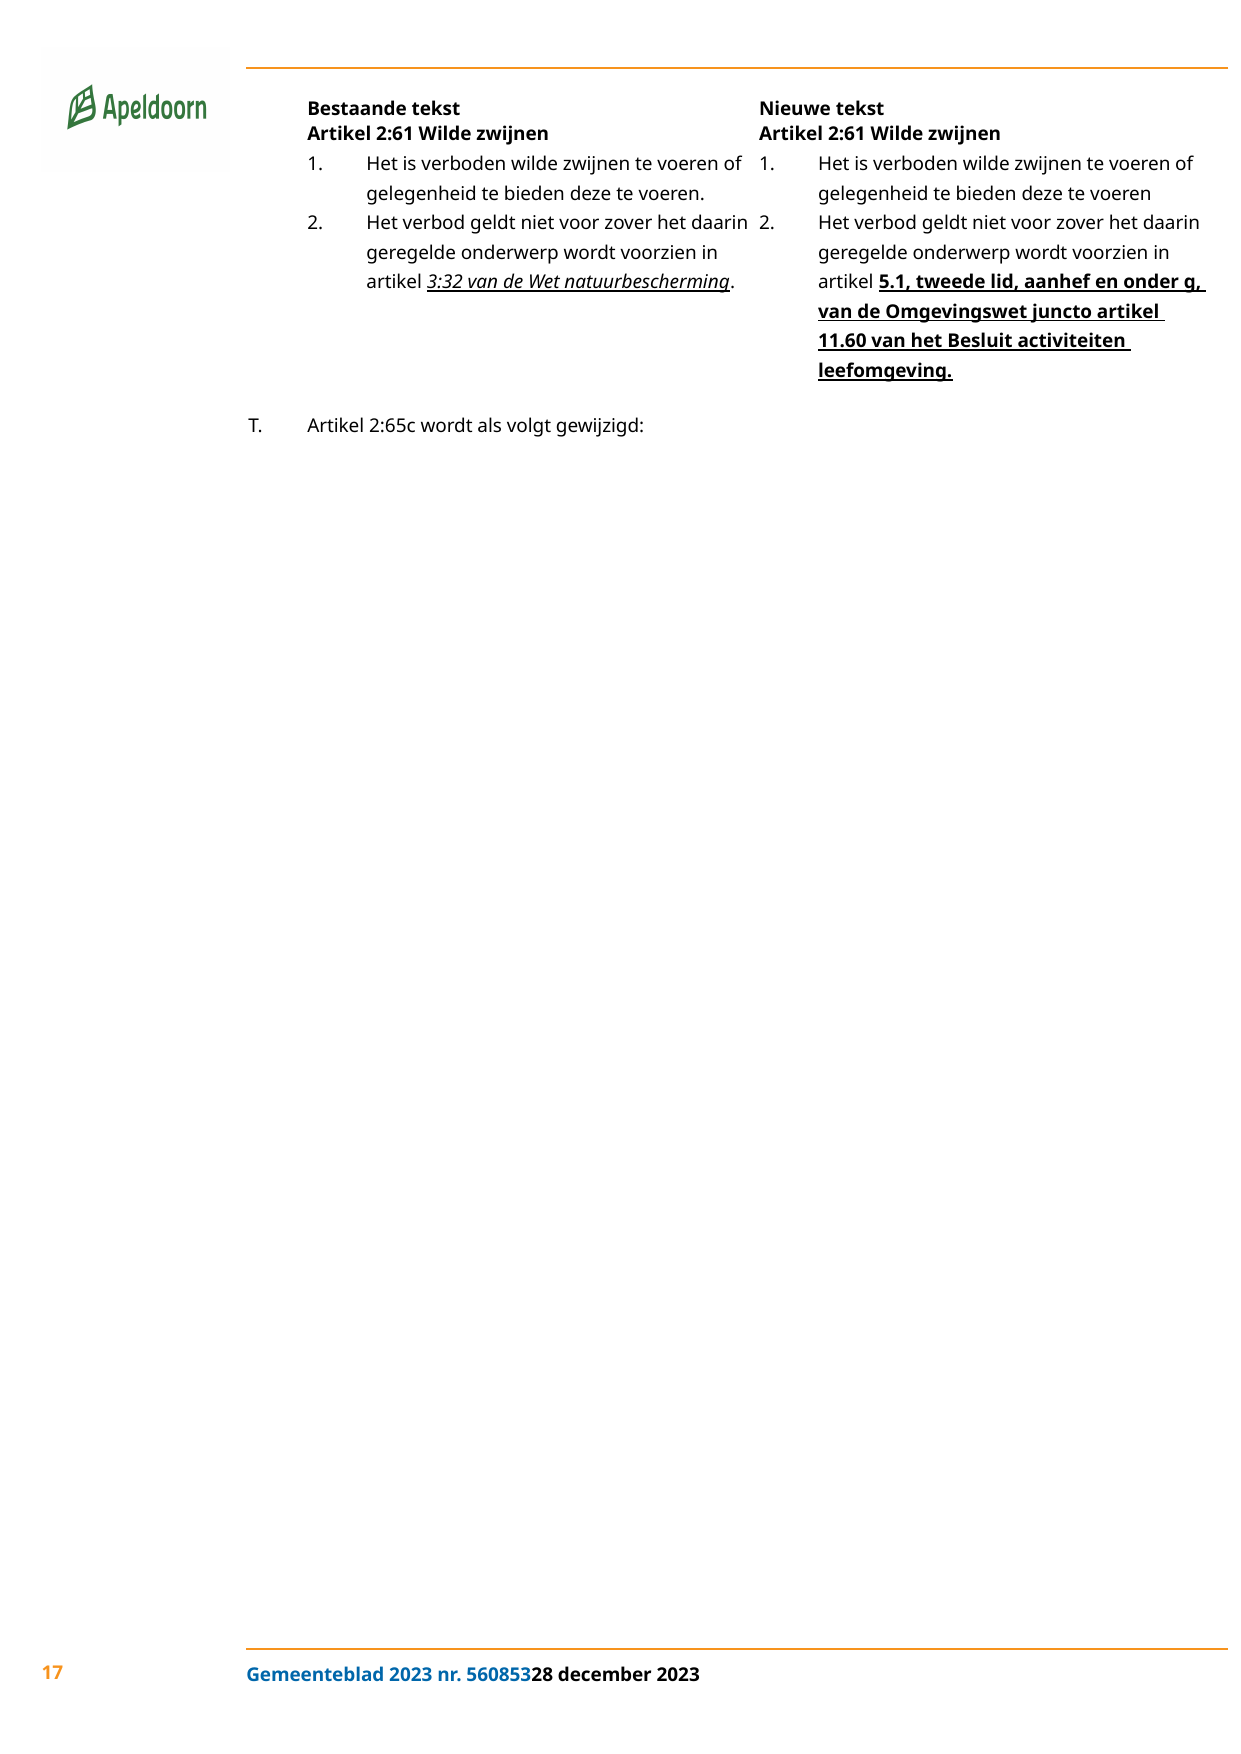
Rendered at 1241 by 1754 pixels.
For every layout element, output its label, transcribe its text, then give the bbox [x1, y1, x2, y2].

table_cell Artikel 2:61 Wilde zwijnen Het is verboden wilde zwijnen te voeren of gelegenheid te bieden deze te voeren. Het verbod geldt niet voor zover het daarin geregelde onderwerp wordt voorzien in artikel 3:32 van de Wet natuurbescherming. [307, 121, 759, 383]
table_header Nieuwe tekst [759, 95, 1211, 121]
table_cell Artikel 2:61 Wilde zwijnen Het is verboden wilde zwijnen te voeren of gelegenheid te bieden deze te voeren Het verbod geldt niet voor zover het daarin geregelde onderwerp wordt voorzien in artikel 5.1, tweede lid, aanhef en onder g, van de Omgevingswet juncto artikel 11.60 van het Besluit activiteiten leefomgeving. [759, 121, 1211, 383]
picture [41, 47, 231, 172]
list Artikel 2:65c wordt als volgt gewijzigd: [248, 413, 1152, 438]
table_header Bestaande tekst [307, 95, 759, 121]
